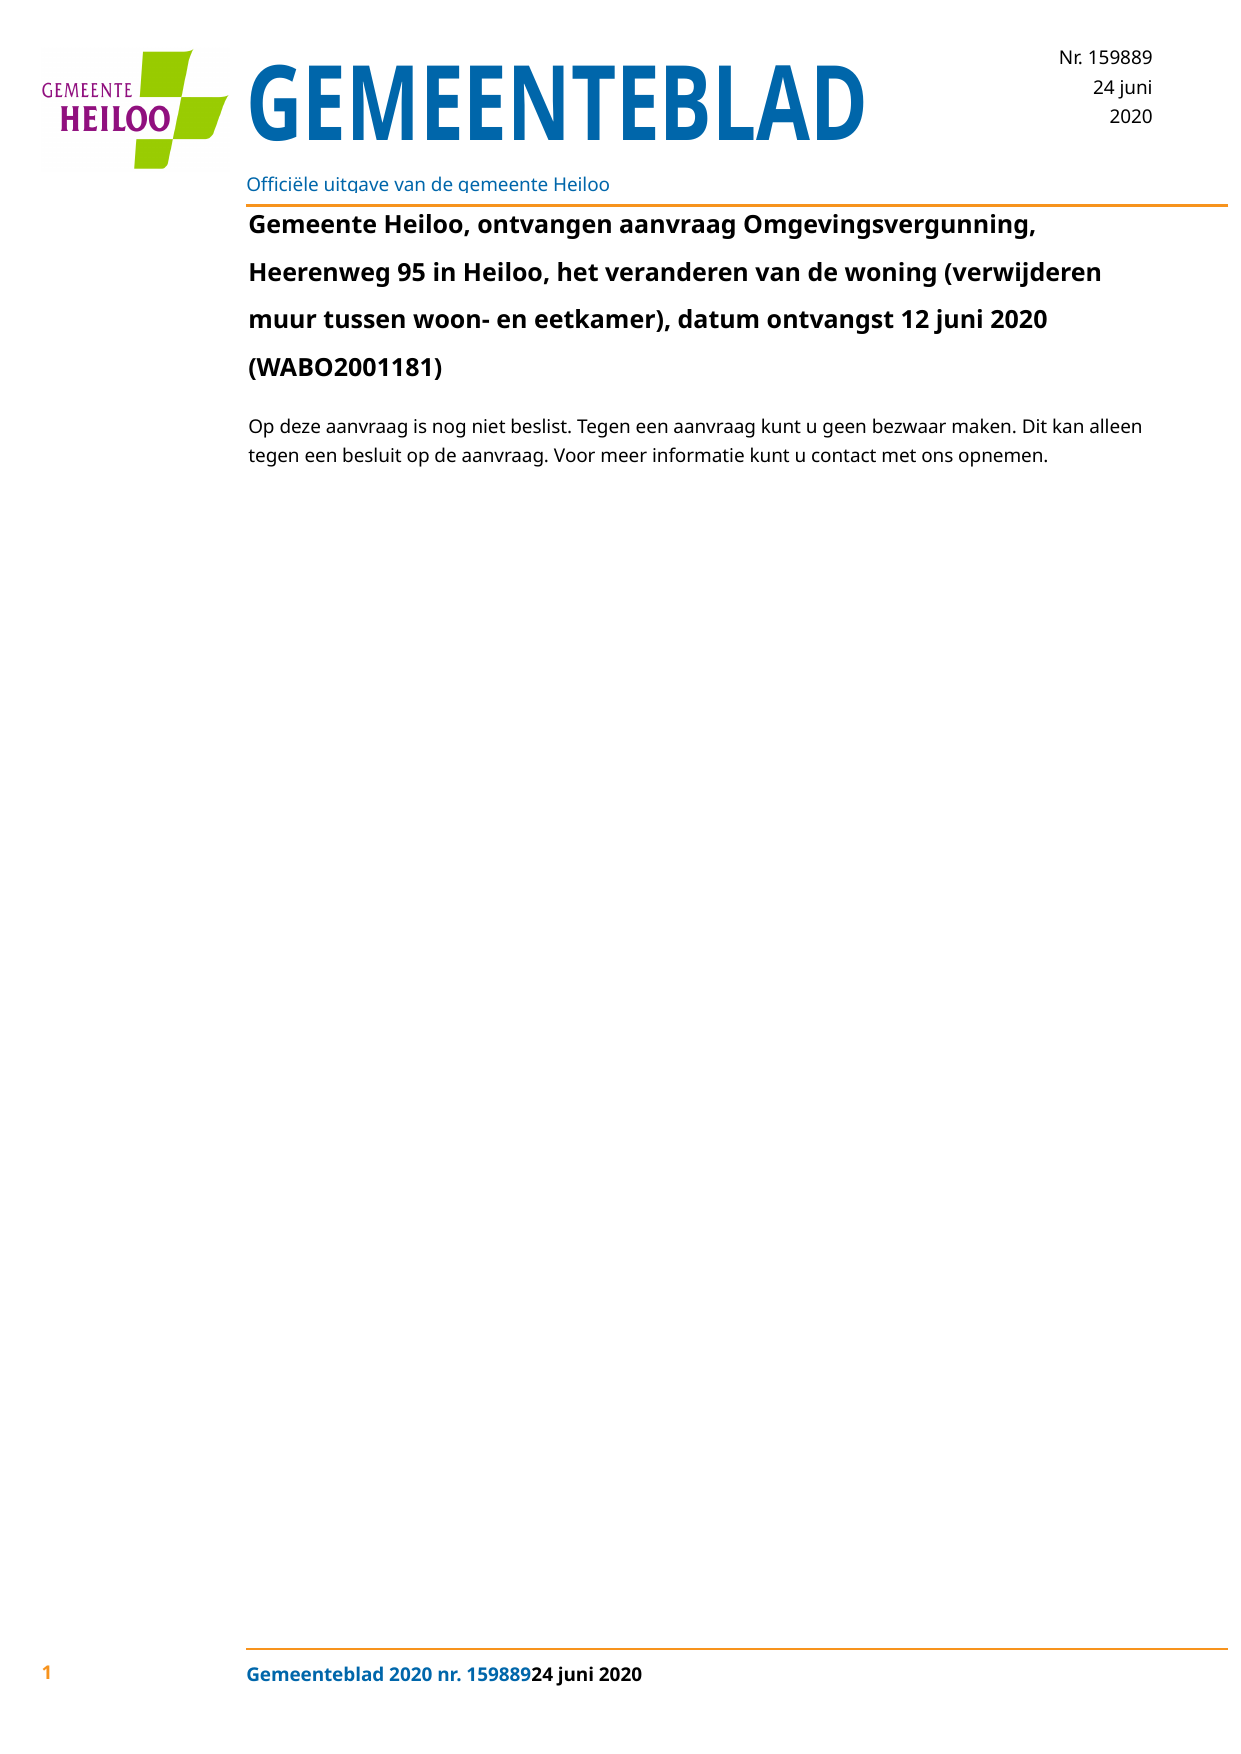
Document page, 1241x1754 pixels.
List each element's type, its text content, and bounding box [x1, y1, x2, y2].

text Gemeente Heiloo, ontvangen aanvraag Omgevingsvergunning, Heerenweg 95 in Heiloo, het veranderen van de woning (verwijderen muur tussen woon- en eetkamer), datum ontvangst 12 juni 2020 (WABO2001181) [248, 207, 1152, 384]
picture [41, 47, 231, 172]
text Op deze aanvraag is nog niet beslist. Tegen een aanvraag kunt u geen bezwaar maken. Dit kan alleen tegen een besluit op de aanvraag. Voor meer informatie kunt u contact met ons opnemen. [248, 413, 1152, 468]
